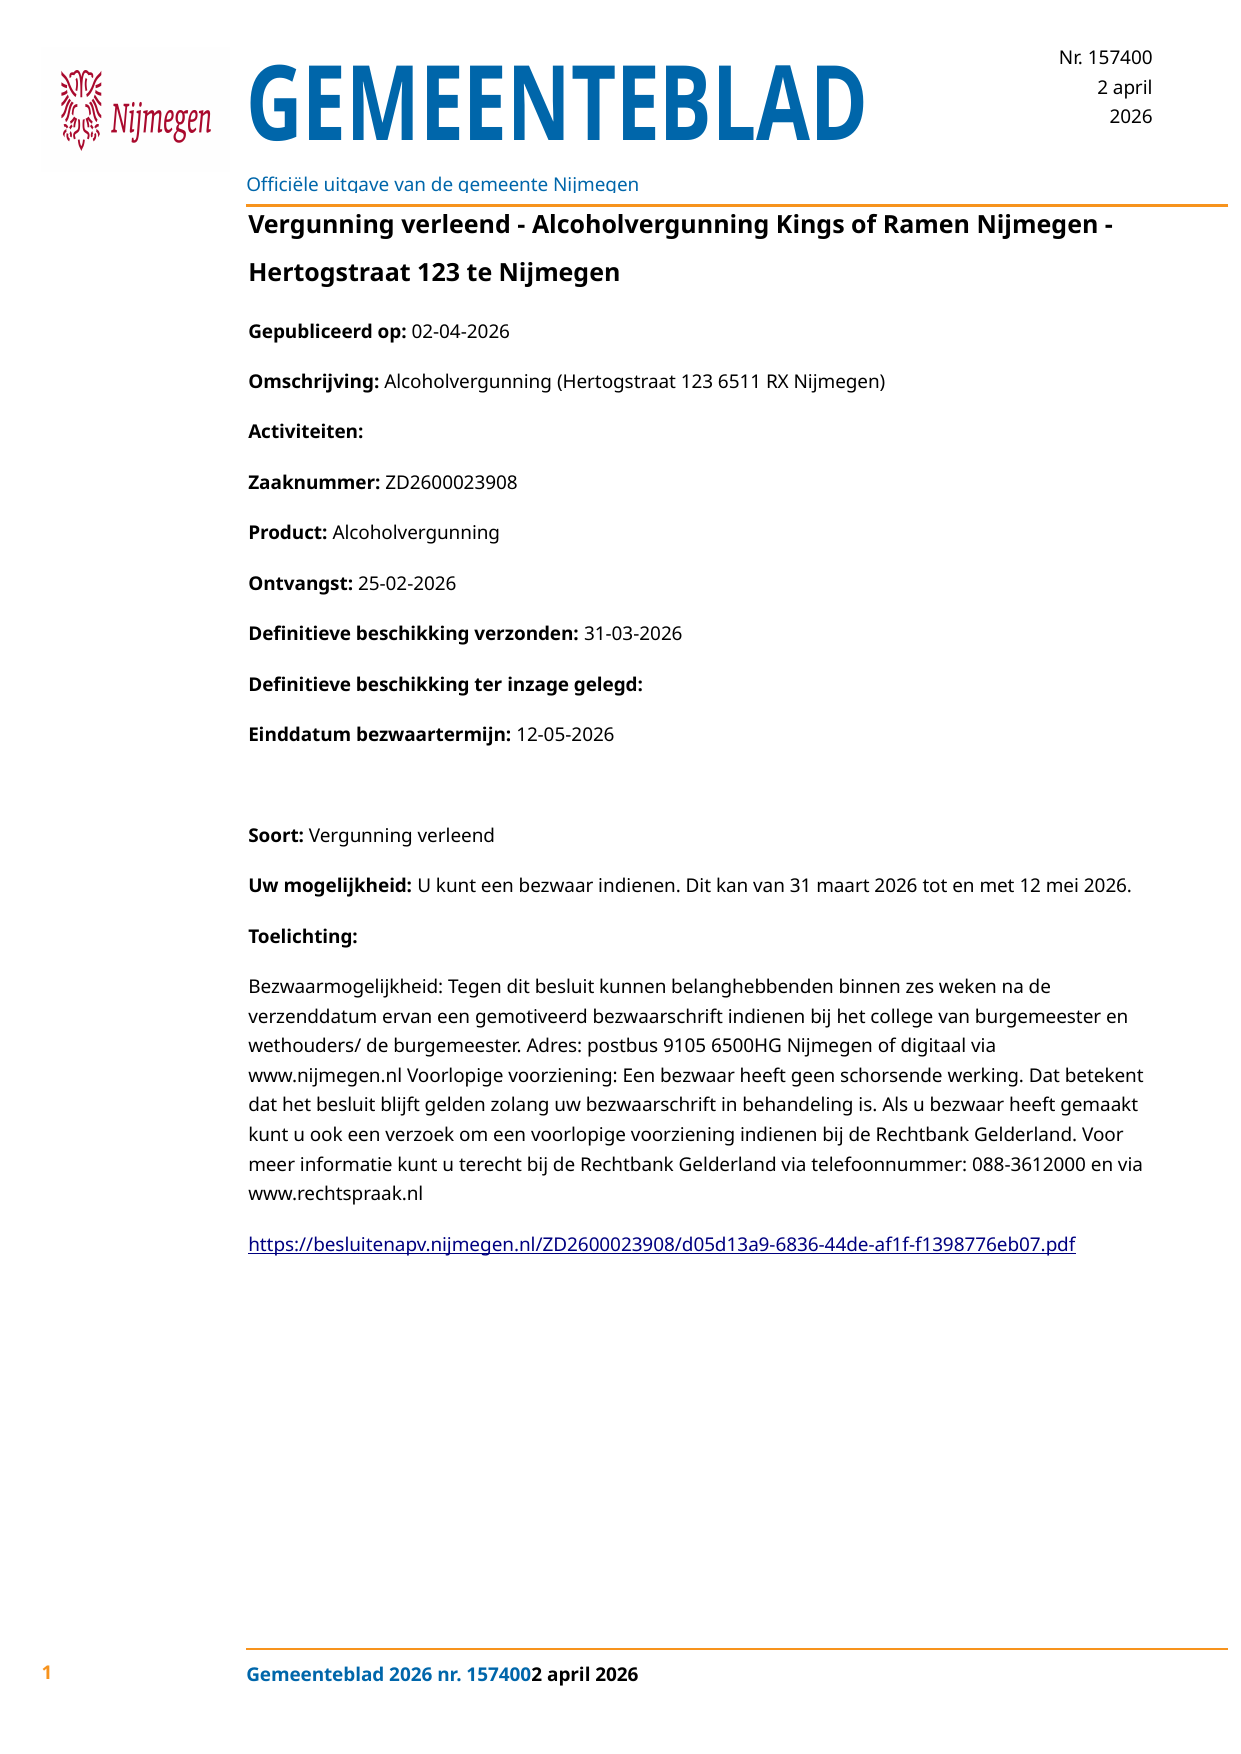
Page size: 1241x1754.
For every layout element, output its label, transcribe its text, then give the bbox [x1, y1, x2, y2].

text Gepubliceerd op: 02-04-2026 [248, 318, 1152, 344]
text https://besluitenapv.nijmegen.nl/ZD2600023908/d05d13a9-6836-44de-af1f-f1398776eb07.pdf [248, 1231, 1152, 1257]
text Omschrijving: Alcoholvergunning (Hertogstraat 123 6511 RX Nijmegen) [248, 368, 1152, 394]
text Einddatum bezwaartermijn: 12-05-2026 [248, 721, 1152, 747]
text Product: Alcoholvergunning [248, 519, 1152, 545]
text Toelichting: [248, 923, 1152, 949]
text Ontvangst: 25-02-2026 [248, 570, 1152, 596]
picture [41, 47, 231, 172]
text Uw mogelijkheid: U kunt een bezwaar indienen. Dit kan van 31 maart 2026 tot en met 12 mei 2026. [248, 872, 1152, 898]
text Zaaknummer: ZD2600023908 [248, 469, 1152, 495]
text Activiteiten: [248, 419, 1152, 444]
text Bezwaarmogelijkheid: Tegen dit besluit kunnen belanghebbenden binnen zes weken na de verzenddatum ervan een gemotiveerd bezwaarschrift indienen bij het college van burgemeester en wethouders/ de burgemeester. Adres: postbus 9105 6500HG Nijmegen of digitaal via www.nijmegen.nl Voorlopige voorziening: Een bezwaar heeft geen schorsende werking. Dat betekent dat het besluit blijft gelden zolang uw bezwaarschrift in behandeling is. Als u bezwaar heeft gemaakt kunt u ook een verzoek om een voorlopige voorziening indienen bij de Rechtbank Gelderland. Voor meer informatie kunt u terecht bij de Rechtbank Gelderland via telefoonnummer: 088-3612000 en via www.rechtspraak.nl [248, 973, 1152, 1206]
text Definitieve beschikking ter inzage gelegd: [248, 671, 1152, 697]
text Definitieve beschikking verzonden: 31-03-2026 [248, 620, 1152, 646]
text Soort: Vergunning verleend [248, 822, 1152, 848]
text Vergunning verleend - Alcoholvergunning Kings of Ramen Nijmegen - Hertogstraat 123 te Nijmegen [248, 207, 1152, 288]
